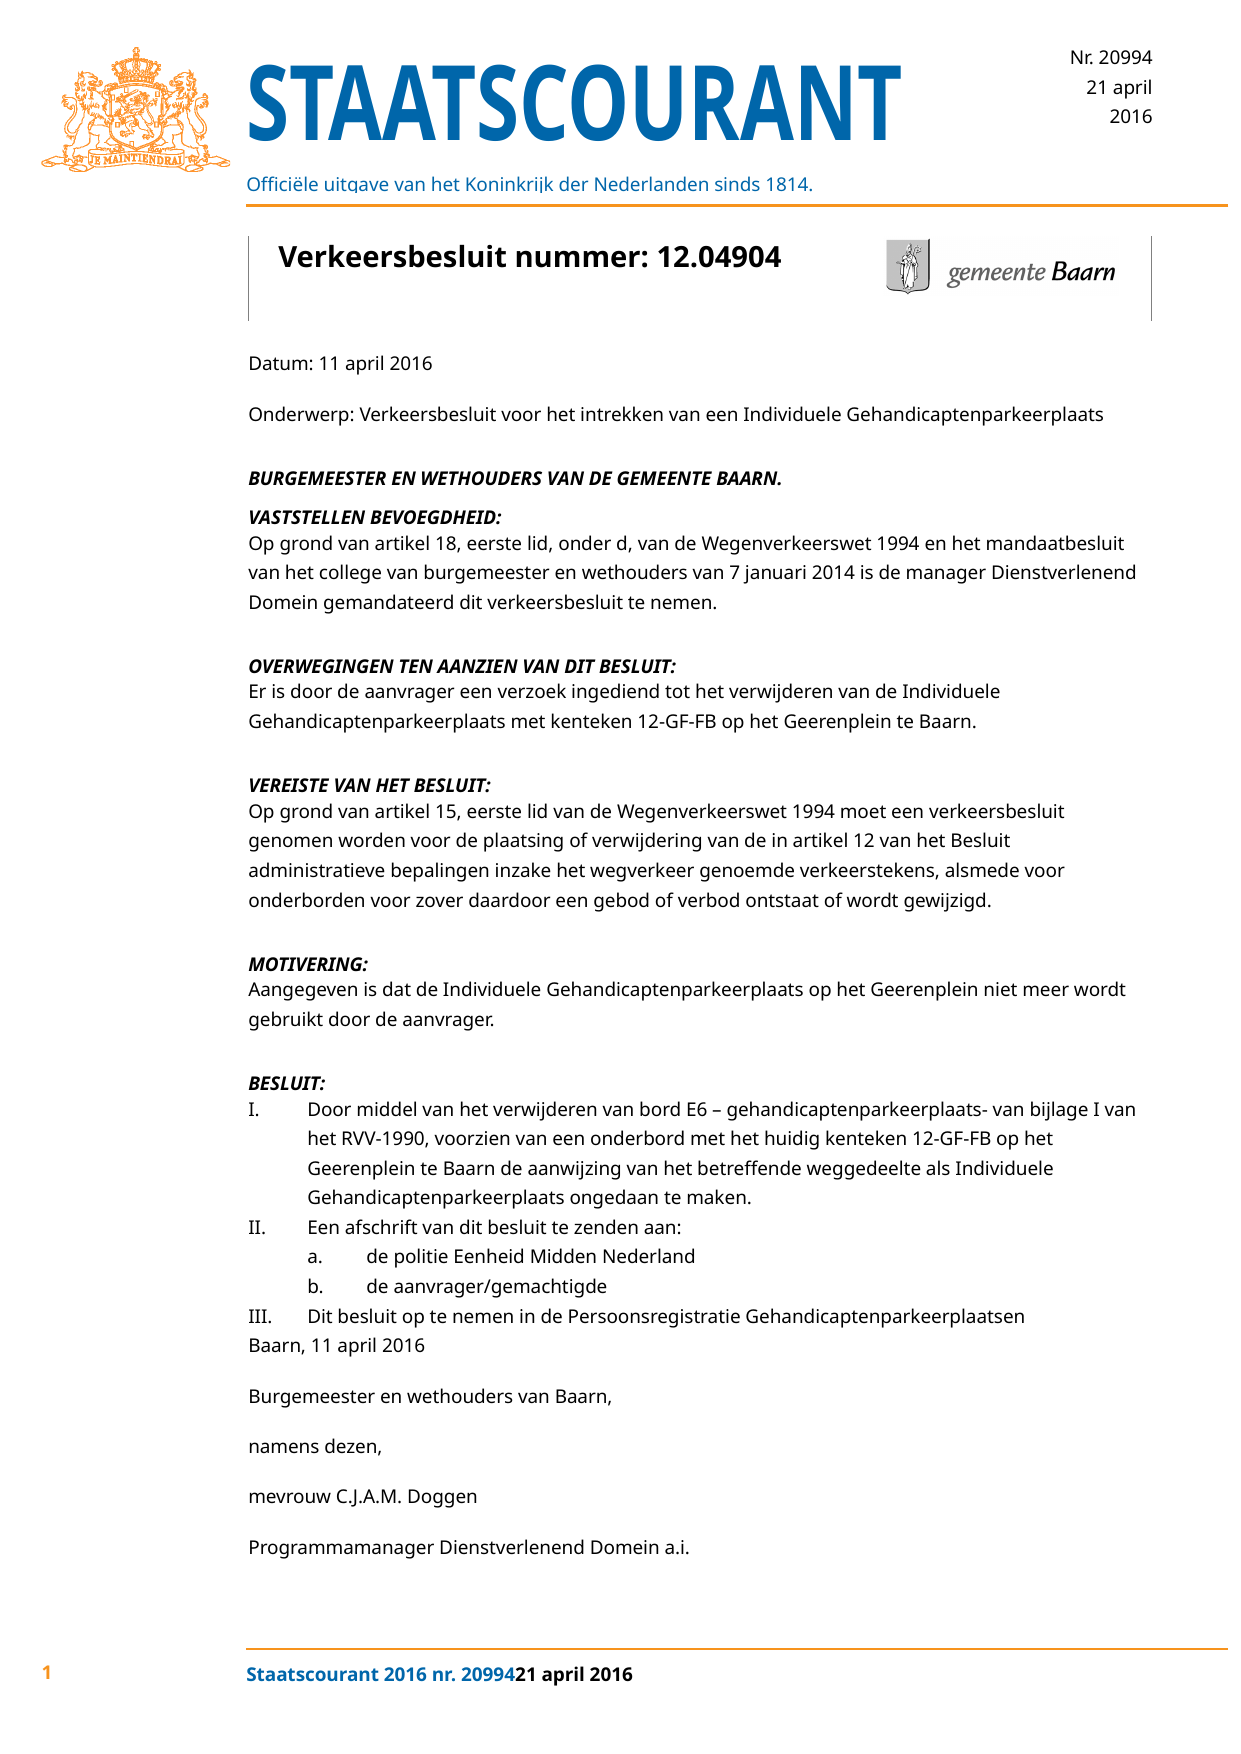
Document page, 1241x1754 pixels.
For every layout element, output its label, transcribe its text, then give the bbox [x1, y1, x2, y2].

text Programmamanager Dienstverlenend Domein a.i. [248, 1534, 1152, 1560]
text VEREISTE VAN HET BESLUIT: [248, 772, 1152, 798]
text Datum: 11 april 2016 [248, 351, 1152, 376]
text mevrouw C.J.A.M. Doggen [248, 1484, 1152, 1509]
text BESLUIT: [248, 1070, 1152, 1096]
text Burgemeester en wethouders van Baarn, [248, 1383, 1152, 1408]
list Een afschrift van dit besluit te zenden aan: [248, 1214, 1152, 1240]
picture [41, 47, 231, 172]
text VASTSTELLEN BEVOEGDHEID: [248, 504, 1152, 530]
text MOTIVERING: [248, 951, 1152, 976]
text Baarn, 11 april 2016 [248, 1332, 1152, 1358]
list de politie Eenheid Midden Nederland [307, 1244, 1152, 1269]
list Door middel van het verwijderen van bord E6 – gehandicaptenparkeerplaats- van bijlage I van het RVV-1990, voorzien van een onderbord met het huidig kenteken 12-GF-FB op het Geerenplein te Baarn de aanwijzing van het betreffende weggedeelte als Individuele Gehandicaptenparkeerplaats ongedaan te maken. [248, 1096, 1152, 1210]
list Dit besluit op te nemen in de Persoonsregistratie Gehandicaptenparkeerplaatsen [248, 1303, 1152, 1328]
list de aanvrager/gemachtigde [307, 1273, 1152, 1299]
text Onderwerp: Verkeersbesluit voor het intrekken van een Individuele Gehandicaptenparkeerplaats [248, 401, 1152, 427]
text Op grond van artikel 18, eerste lid, onder d, van de Wegenverkeerswet 1994 en het mandaatbesluit van het college van burgemeester en wethouders van 7 januari 2014 is de manager Dienstverlenend Domein gemandateerd dit verkeersbesluit te nemen. [248, 530, 1152, 615]
text Er is door de aanvrager een verzoek ingediend tot het verwijderen van de Individuele Gehandicaptenparkeerplaats met kenteken 12-GF-FB op het Geerenplein te Baarn. [248, 679, 1152, 734]
picture [882, 236, 1119, 296]
table_header Verkeersbesluit nummer: 12.04904 [249, 236, 850, 321]
table_header [850, 236, 1151, 321]
text BURGEMEESTER EN WETHOUDERS VAN DE GEMEENTE BAARN. [248, 465, 1152, 491]
text OVERWEGINGEN TEN AANZIEN VAN DIT BESLUIT: [248, 653, 1152, 679]
text Op grond van artikel 15, eerste lid van de Wegenverkeerswet 1994 moet een verkeersbesluit genomen worden voor de plaatsing of verwijdering van de in artikel 12 van het Besluit administratieve bepalingen inzake het wegverkeer genoemde verkeerstekens, alsmede voor onderborden voor zover daardoor een gebod of verbod ontstaat of wordt gewijzigd. [248, 798, 1152, 912]
text Aangegeven is dat de Individuele Gehandicaptenparkeerplaats op het Geerenplein niet meer wordt gebruikt door de aanvrager. [248, 976, 1152, 1032]
text namens dezen, [248, 1433, 1152, 1459]
